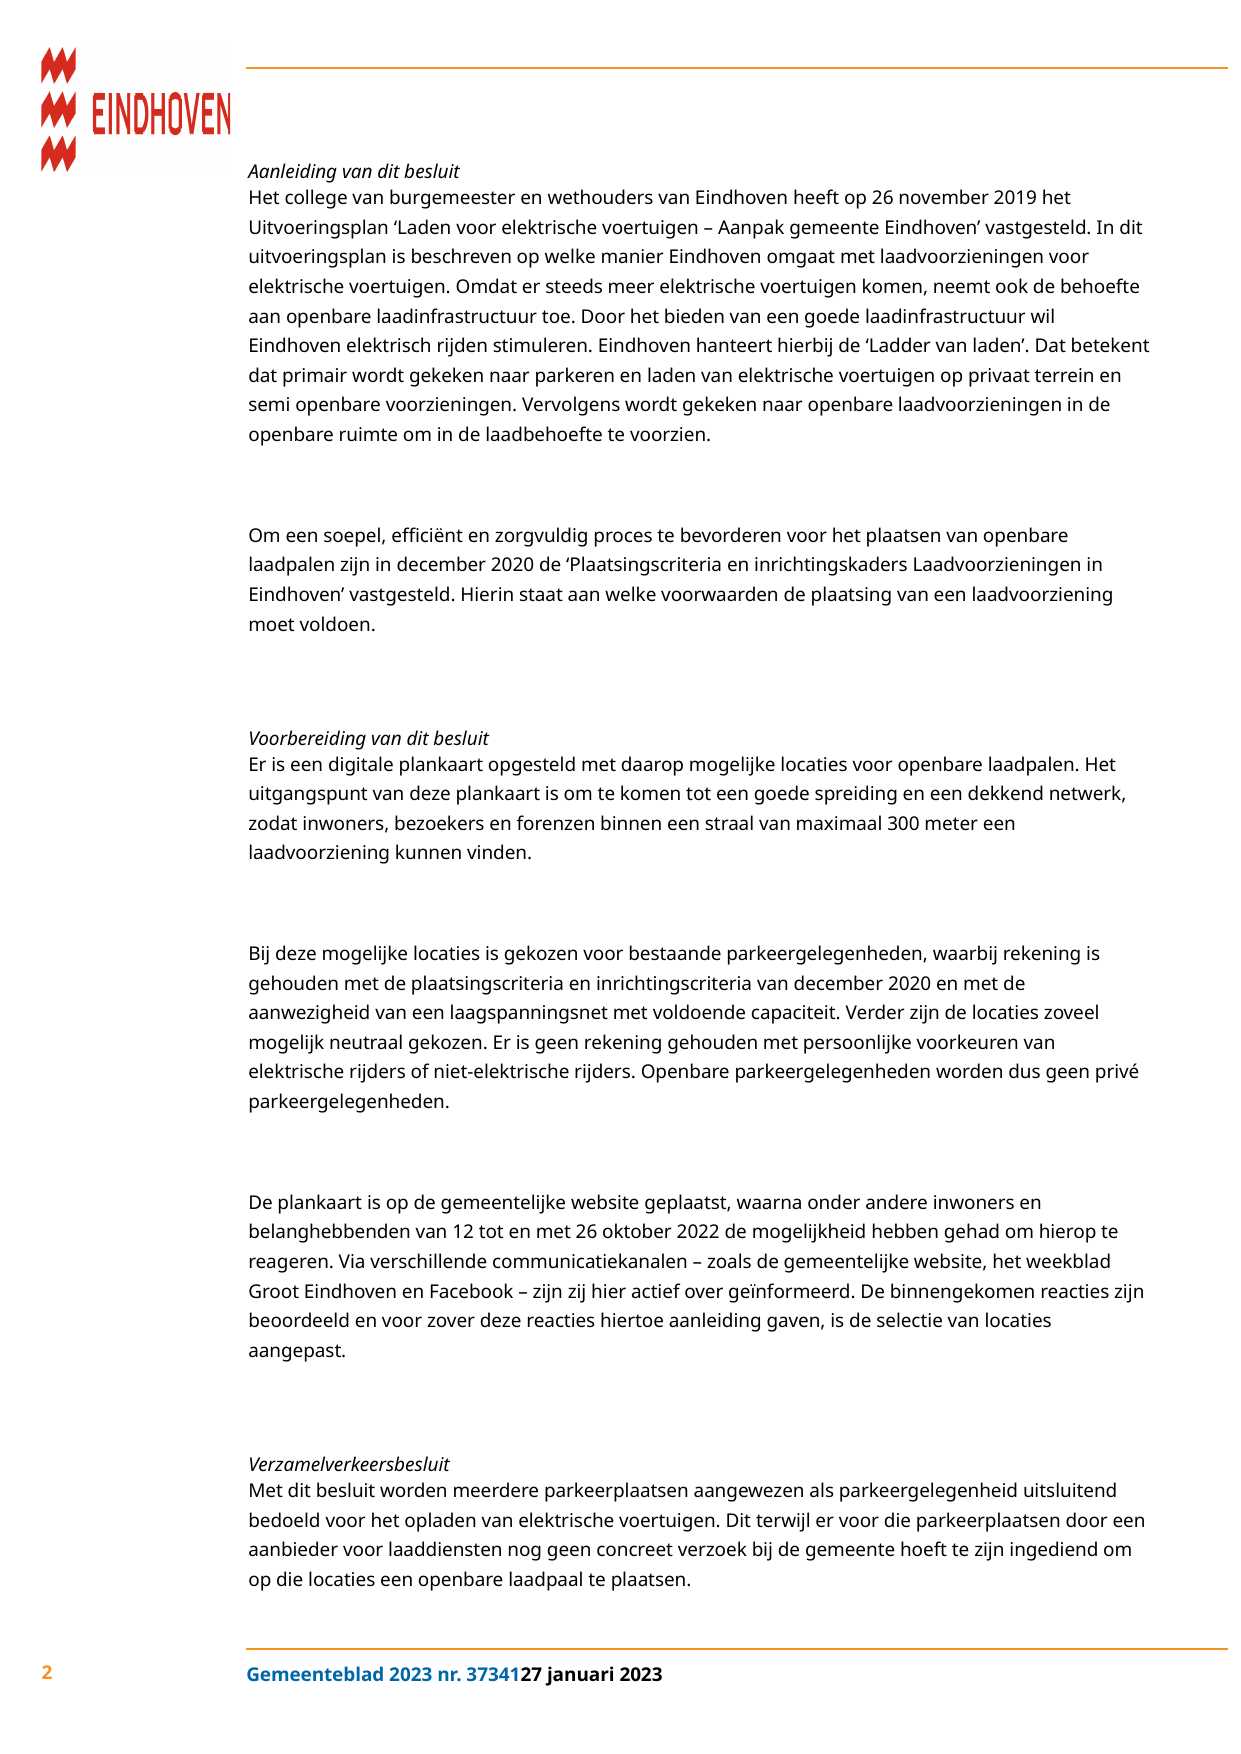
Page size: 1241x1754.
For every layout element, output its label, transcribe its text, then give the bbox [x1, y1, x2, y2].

text Het college van burgemeester en wethouders van Eindhoven heeft op 26 november 2019 het Uitvoeringsplan ‘Laden voor elektrische voertuigen – Aanpak gemeente Eindhoven’ vastgesteld. In dit uitvoeringsplan is beschreven op welke manier Eindhoven omgaat met laadvoorzieningen voor elektrische voertuigen. Omdat er steeds meer elektrische voertuigen komen, neemt ook de behoefte aan openbare laadinfrastructuur toe. Door het bieden van een goede laadinfrastructuur wil Eindhoven elektrisch rijden stimuleren. Eindhoven hanteert hierbij de ‘Ladder van laden’. Dat betekent dat primair wordt gekeken naar parkeren en laden van elektrische voertuigen op privaat terrein en semi openbare voorzieningen. Vervolgens wordt gekeken naar openbare laadvoorzieningen in de openbare ruimte om in de laadbehoefte te voorzien. [248, 184, 1152, 447]
text Voorbereiding van dit besluit [248, 725, 1152, 751]
text Met dit besluit worden meerdere parkeerplaatsen aangewezen als parkeergelegenheid uitsluitend bedoeld voor het opladen van elektrische voertuigen. Dit terwijl er voor die parkeerplaatsen door een aanbieder voor laaddiensten nog geen concreet verzoek bij de gemeente hoeft te zijn ingediend om op die locaties een openbare laadpaal te plaatsen. [248, 1477, 1152, 1592]
text Bij deze mogelijke locaties is gekozen voor bestaande parkeergelegenheden, waarbij rekening is gehouden met de plaatsingscriteria en inrichtingscriteria van december 2020 en met de aanwezigheid van een laagspanningsnet met voldoende capaciteit. Verder zijn de locaties zoveel mogelijk neutraal gekozen. Er is geen rekening gehouden met persoonlijke voorkeuren van elektrische rijders of niet-elektrische rijders. Openbare parkeergelegenheden worden dus geen privé parkeergelegenheden. [248, 940, 1152, 1114]
text Verzamelverkeersbesluit [248, 1451, 1152, 1477]
text Om een soepel, efficiënt en zorgvuldig proces te bevorderen voor het plaatsen van openbare laadpalen zijn in december 2020 de ‘Plaatsingscriteria en inrichtingskaders Laadvoorzieningen in Eindhoven’ vastgesteld. Hierin staat aan welke voorwaarden de plaatsing van een laadvoorziening moet voldoen. [248, 522, 1152, 636]
text Er is een digitale plankaart opgesteld met daarop mogelijke locaties voor openbare laadpalen. Het uitgangspunt van deze plankaart is om te komen tot een goede spreiding en een dekkend netwerk, zodat inwoners, bezoekers en forenzen binnen een straal van maximaal 300 meter een laadvoorziening kunnen vinden. [248, 751, 1152, 865]
text Aanleiding van dit besluit [248, 159, 1152, 184]
text De plankaart is op de gemeentelijke website geplaatst, waarna onder andere inwoners en belanghebbenden van 12 tot en met 26 oktober 2022 de mogelijkheid hebben gehad om hierop te reageren. Via verschillende communicatiekanalen – zoals de gemeentelijke website, het weekblad Groot Eindhoven en Facebook – zijn zij hier actief over geïnformeerd. De binnengekomen reacties zijn beoordeeld en voor zover deze reacties hiertoe aanleiding gaven, is de selectie van locaties aangepast. [248, 1189, 1152, 1363]
picture [41, 47, 231, 172]
